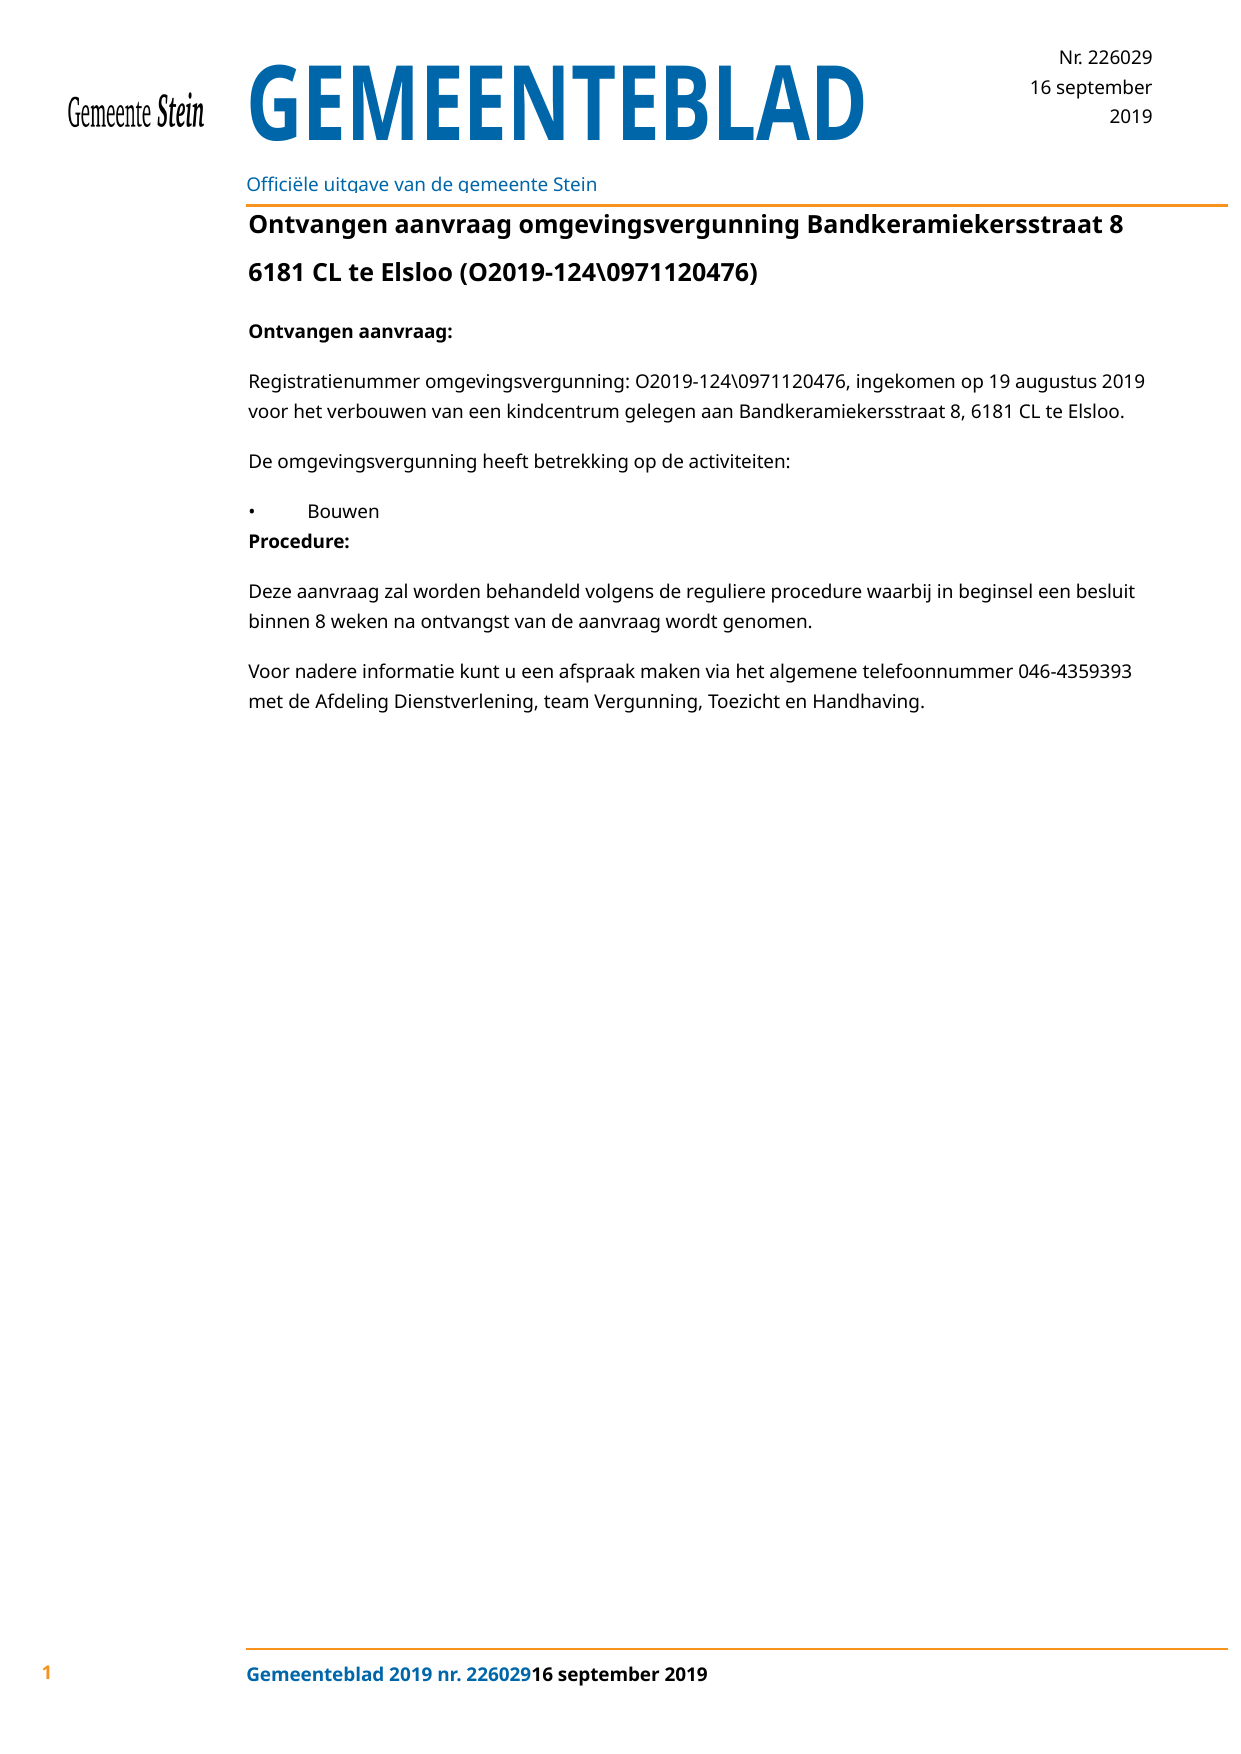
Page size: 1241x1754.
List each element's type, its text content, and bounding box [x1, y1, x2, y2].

list Bouwen [248, 499, 1152, 524]
text Procedure: [248, 528, 1152, 554]
text Ontvangen aanvraag omgevingsvergunning Bandkeramiekersstraat 8 6181 CL te Elsloo (O2019-124\0971120476) [248, 207, 1152, 288]
text Ontvangen aanvraag: [248, 318, 1152, 344]
text Deze aanvraag zal worden behandeld volgens de reguliere procedure waarbij in beginsel een besluit binnen 8 weken na ontvangst van de aanvraag wordt genomen. [248, 579, 1152, 634]
text Registratienummer omgevingsvergunning: O2019-124\0971120476, ingekomen op 19 augustus 2019 voor het verbouwen van een kindcentrum gelegen aan Bandkeramiekersstraat 8, 6181 CL te Elsloo. [248, 368, 1152, 424]
picture [41, 47, 231, 172]
text Voor nadere informatie kunt u een afspraak maken via het algemene telefoonnummer 046-4359393 met de Afdeling Dienstverlening, team Vergunning, Toezicht en Handhaving. [248, 659, 1152, 714]
text De omgevingsvergunning heeft betrekking op de activiteiten: [248, 448, 1152, 474]
